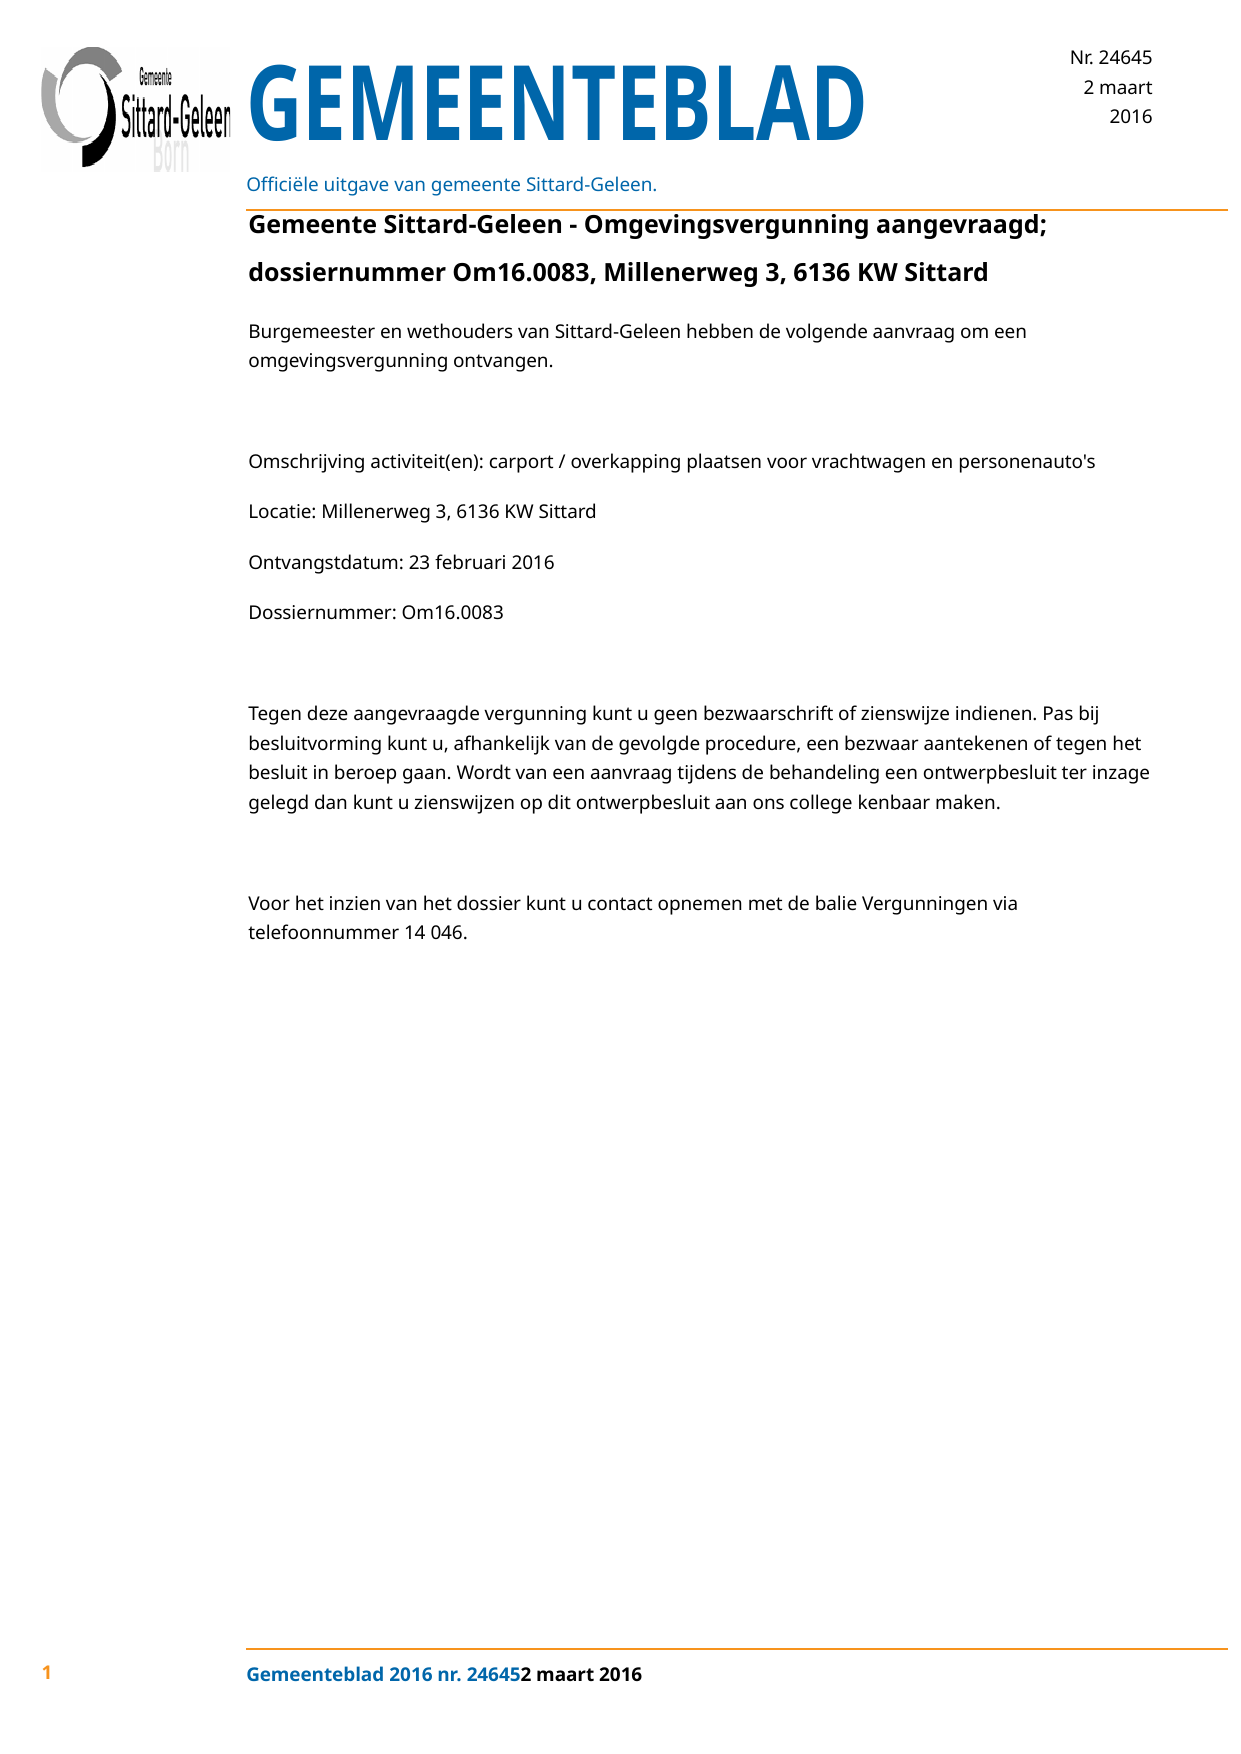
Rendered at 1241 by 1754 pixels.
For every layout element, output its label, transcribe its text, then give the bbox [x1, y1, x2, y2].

text Gemeente Sittard-Geleen - Omgevingsvergunning aangevraagd; dossiernummer Om16.0083, Millenerweg 3, 6136 KW Sittard [248, 211, 1152, 288]
text Tegen deze aangevraagde vergunning kunt u geen bezwaarschrift of zienswijze indienen. Pas bij besluitvorming kunt u, afhankelijk van de gevolgde procedure, een bezwaar aantekenen of tegen het besluit in beroep gaan. Wordt van een aanvraag tijdens de behandeling een ontwerpbesluit ter inzage gelegd dan kunt u zienswijzen op dit ontwerpbesluit aan ons college kenbaar maken. [248, 700, 1152, 815]
text Locatie: Millenerweg 3, 6136 KW Sittard [248, 499, 1152, 524]
text Ontvangstdatum: 23 februari 2016 [248, 549, 1152, 575]
text Omschrijving activiteit(en): carport / overkapping plaatsen voor vrachtwagen en personenauto's [248, 448, 1152, 474]
text Burgemeester en wethouders van Sittard-Geleen hebben de volgende aanvraag om een omgevingsvergunning ontvangen. [248, 318, 1152, 373]
picture [41, 47, 231, 172]
text Dossiernummer: Om16.0083 [248, 599, 1152, 625]
text Voor het inzien van het dossier kunt u contact opnemen met de balie Vergunningen via telefoonnummer 14 046. [248, 890, 1152, 945]
